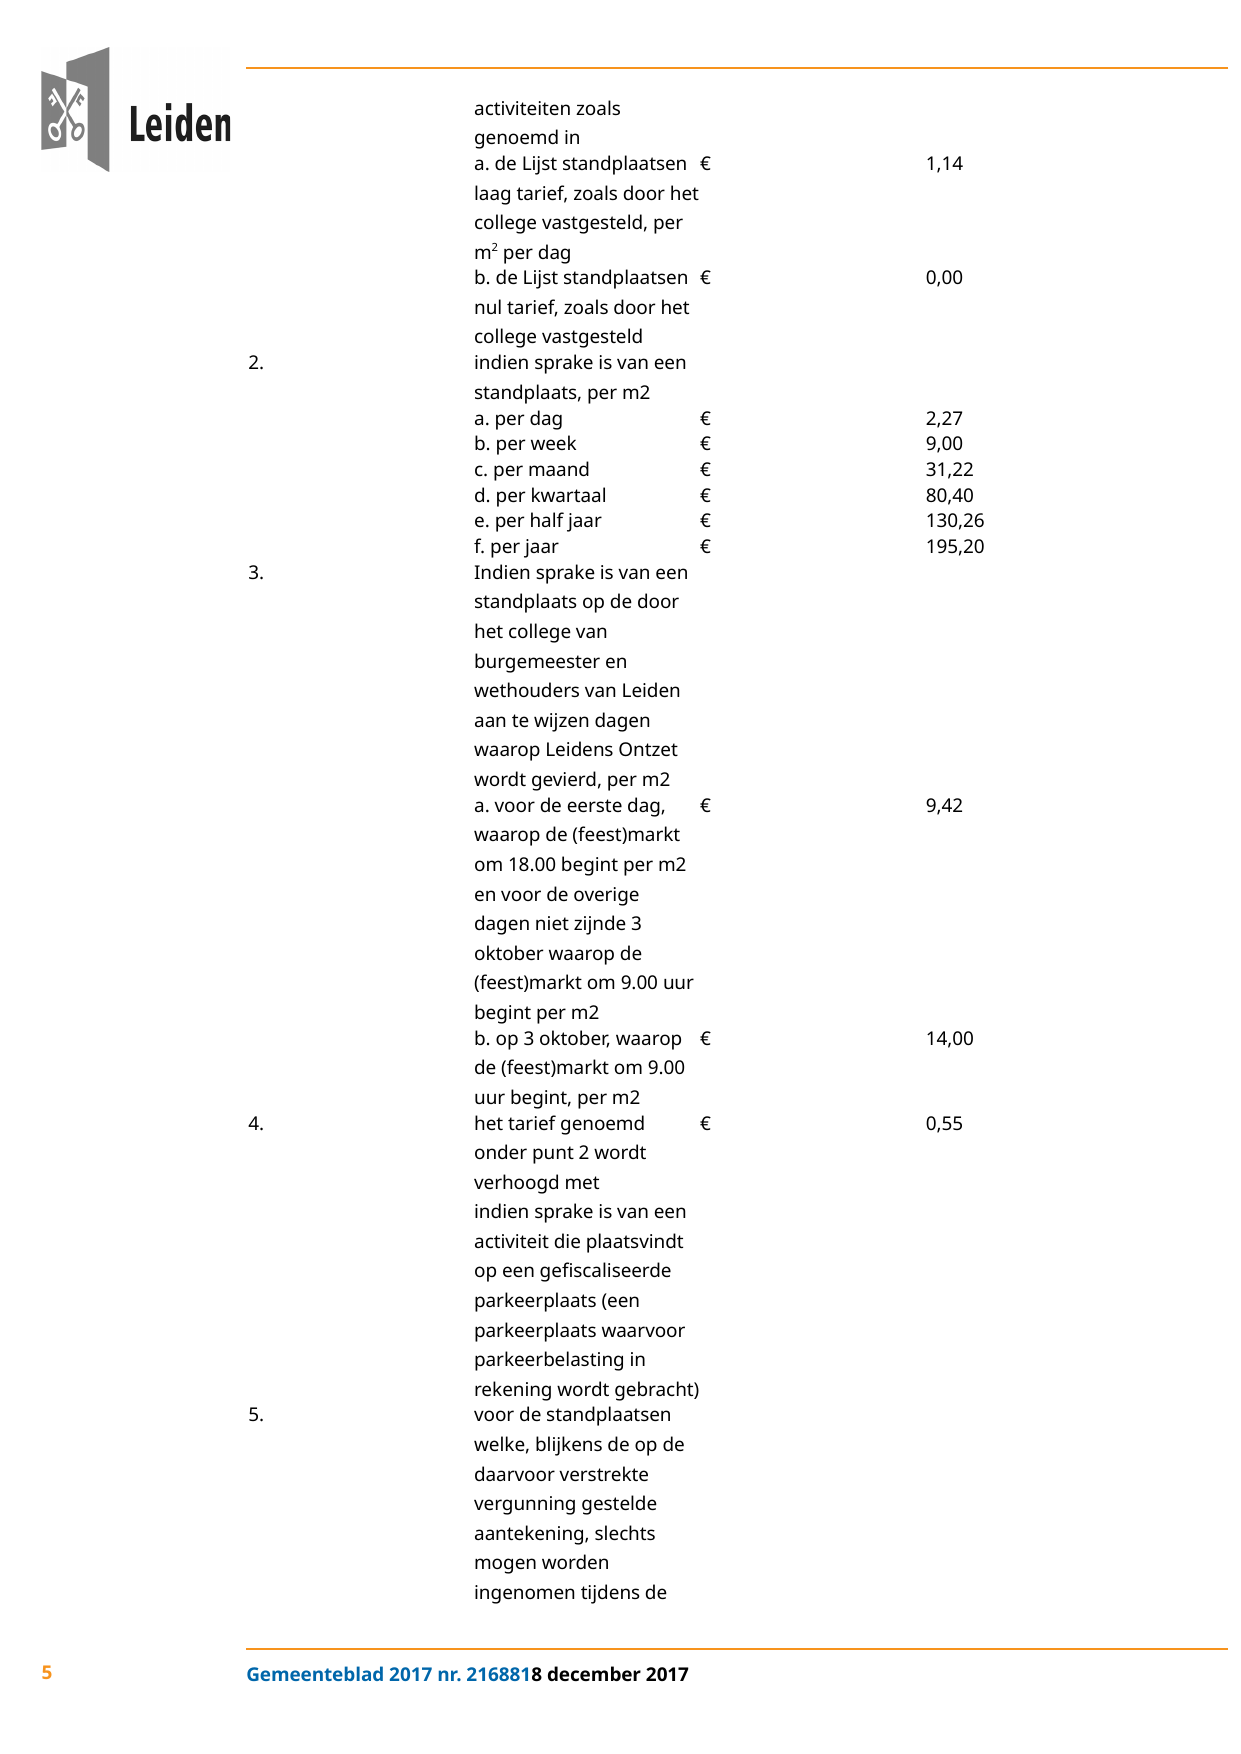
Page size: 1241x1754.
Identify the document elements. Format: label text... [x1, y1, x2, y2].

table_cell [248, 508, 474, 533]
table_cell € [700, 482, 926, 508]
table_cell 31,22 [926, 456, 1152, 482]
picture [41, 47, 231, 172]
table_cell f. per jaar [474, 534, 700, 559]
table_cell € [700, 150, 926, 264]
table_cell € [700, 1110, 926, 1402]
table_cell 1,14 [926, 150, 1152, 264]
table_cell 9,00 [926, 431, 1152, 456]
table_cell Indien sprake is van een standplaats op de door het college van burgemeester en wethouders van Leiden aan te wijzen dagen waarop Leidens Ontzet wordt gevierd, per m2 [474, 559, 700, 792]
table_cell a. per dag [474, 405, 700, 431]
table_cell [926, 350, 1152, 405]
table_cell b. de Lijst standplaatsen nul tarief, zoals door het college vastgesteld [474, 265, 700, 349]
table_cell € [700, 508, 926, 533]
table_cell [700, 559, 926, 792]
table_cell 4. [248, 1110, 474, 1402]
table_cell 0,55 [926, 1110, 1152, 1402]
table_cell € [700, 265, 926, 349]
table_cell a. de Lijst standplaatsen laag tarief, zoals door het college vastgesteld, per m2 per dag [474, 150, 700, 264]
table_cell activiteiten zoals genoemd in [474, 95, 700, 150]
table_cell 5. [248, 1402, 474, 1605]
table_cell [926, 559, 1152, 792]
table_cell € [700, 534, 926, 559]
table_cell e. per half jaar [474, 508, 700, 533]
table_cell € [700, 405, 926, 431]
table_cell 0,00 [926, 265, 1152, 349]
table_cell c. per maand [474, 456, 700, 482]
table_cell € [700, 792, 926, 1025]
table_cell € [700, 1025, 926, 1110]
table_cell [248, 792, 474, 1025]
table_cell € [700, 431, 926, 456]
table_cell [248, 482, 474, 508]
table_cell het tarief genoemd onder punt 2 wordt verhoogd met indien sprake is van een activiteit die plaatsvindt op een gefiscaliseerde parkeerplaats (een parkeerplaats waarvoor parkeerbelasting in rekening wordt gebracht) [474, 1110, 700, 1402]
table_cell b. per week [474, 431, 700, 456]
table_cell 2. [248, 350, 474, 405]
table_cell [248, 150, 474, 264]
table_cell [248, 265, 474, 349]
table_cell 3. [248, 559, 474, 792]
table_cell [248, 405, 474, 431]
table_cell € [700, 456, 926, 482]
table_cell [700, 350, 926, 405]
table_cell [248, 534, 474, 559]
table_cell a. voor de eerste dag, waarop de (feest)markt om 18.00 begint per m2 en voor de overige dagen niet zijnde 3 oktober waarop de (feest)markt om 9.00 uur begint per m2 [474, 792, 700, 1025]
table_cell [700, 95, 926, 150]
table_cell [248, 431, 474, 456]
table_cell 195,20 [926, 534, 1152, 559]
table_cell [248, 1025, 474, 1110]
table_cell 80,40 [926, 482, 1152, 508]
table_cell b. op 3 oktober, waarop de (feest)markt om 9.00 uur begint, per m2 [474, 1025, 700, 1110]
table_cell [926, 95, 1152, 150]
table_cell [248, 456, 474, 482]
table_cell d. per kwartaal [474, 482, 700, 508]
table_cell [248, 95, 474, 150]
table_cell 9,42 [926, 792, 1152, 1025]
table_cell voor de standplaatsen welke, blijkens de op de daarvoor verstrekte vergunning gestelde aantekening, slechts mogen worden ingenomen tijdens de [474, 1402, 700, 1605]
table_cell 14,00 [926, 1025, 1152, 1110]
table_cell [700, 1402, 926, 1605]
table_cell indien sprake is van een standplaats, per m2 [474, 350, 700, 405]
table_cell [926, 1402, 1152, 1605]
table_cell 130,26 [926, 508, 1152, 533]
table_cell 2,27 [926, 405, 1152, 431]
